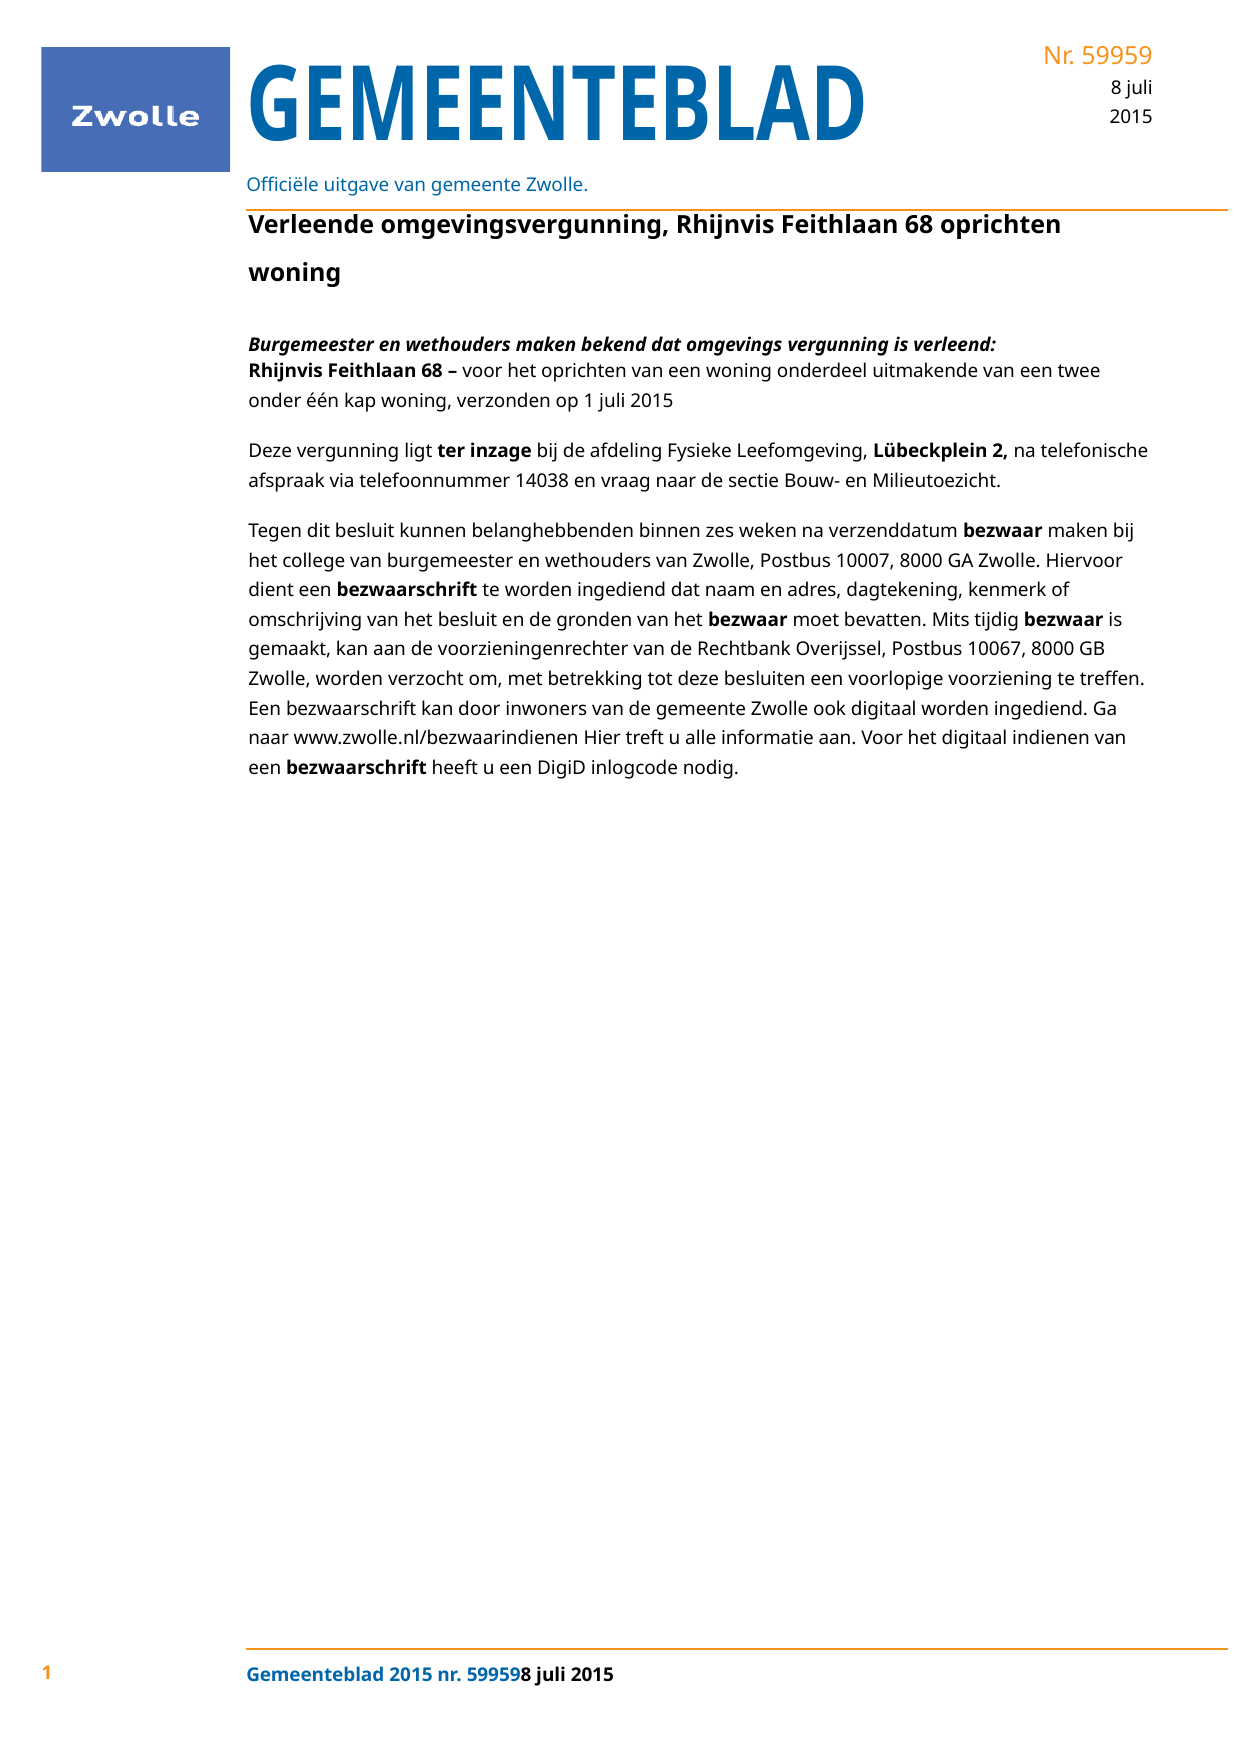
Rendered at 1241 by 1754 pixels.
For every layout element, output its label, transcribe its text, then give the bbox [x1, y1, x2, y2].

text Rhijnvis Feithlaan 68 – voor het oprichten van een woning onderdeel uitmakende van een twee onder één kap woning, verzonden op 1 juli 2015 [248, 357, 1152, 412]
text Tegen dit besluit kunnen belanghebbenden binnen zes weken na verzenddatum bezwaar maken bij het college van burgemeester en wethouders van Zwolle, Postbus 10007, 8000 GA Zwolle. Hiervoor dient een bezwaarschrift te worden ingediend dat naam en adres, dagtekening, kenmerk of omschrijving van het besluit en de gronden van het bezwaar moet bevatten. Mits tijdig bezwaar is gemaakt, kan aan de voorzieningenrechter van de Rechtbank Overijssel, Postbus 10067, 8000 GB Zwolle, worden verzocht om, met betrekking tot deze besluiten een voorlopige voorziening te treffen. Een bezwaarschrift kan door inwoners van de gemeente Zwolle ook digitaal worden ingediend. Ga naar www.zwolle.nl/bezwaarindienen Hier treft u alle informatie aan. Voor het digitaal indienen van een bezwaarschrift heeft u een DigiD inlogcode nodig. [248, 517, 1152, 779]
text Deze vergunning ligt ter inzage bij de afdeling Fysieke Leefomgeving, Lübeckplein 2, na telefonische afspraak via telefoonnummer 14038 en vraag naar de sectie Bouw- en Milieutoezicht. [248, 437, 1152, 492]
text Burgemeester en wethouders maken bekend dat omgevings vergunning is verleend: [248, 331, 1152, 357]
text Verleende omgevingsvergunning, Rhijnvis Feithlaan 68 oprichten woning [248, 211, 1152, 288]
picture [41, 47, 231, 172]
